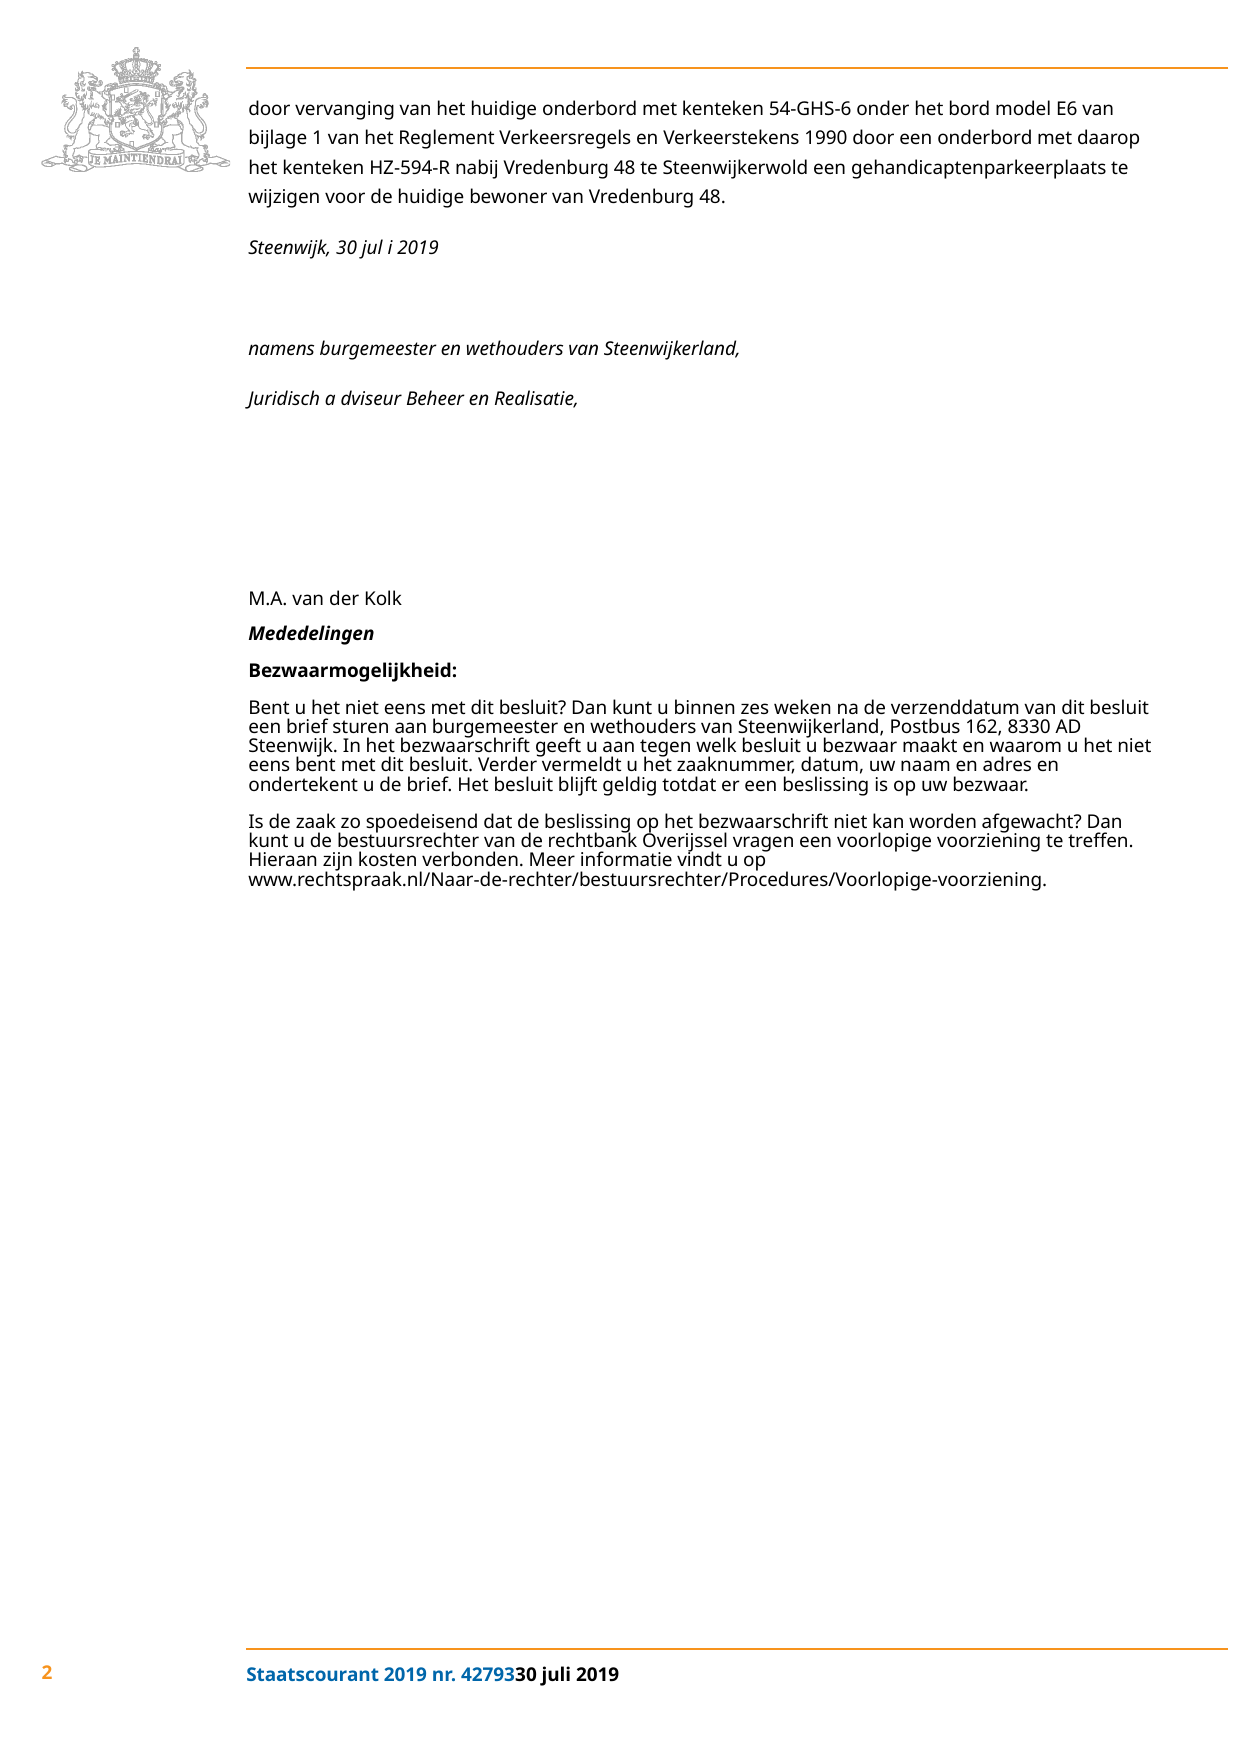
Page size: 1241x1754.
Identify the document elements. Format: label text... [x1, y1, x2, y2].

text door vervanging van het huidige onderbord met kenteken 54-GHS-6 onder het bord model E6 van bijlage 1 van het Reglement Verkeersregels en Verkeerstekens 1990 door een onderbord met daarop het kenteken HZ-594-R nabij Vredenburg 48 te Steenwijkerwold een gehandicaptenparkeerplaats te wijzigen voor de huidige bewoner van Vredenburg 48. [248, 95, 1152, 209]
picture [41, 47, 231, 172]
text Is de zaak zo spoedeisend dat de beslissing op het bezwaarschrift niet kan worden afgewacht? Dan kunt u de bestuursrechter van de rechtbank Overijssel vragen een voorlopige voorziening te treffen. Hieraan zijn kosten verbonden. Meer informatie vindt u op www.rechtspraak.nl/Naar-de-rechter/bestuursrechter/Procedures/Voorlopige-voorziening. [248, 813, 1152, 890]
text Mededelingen [248, 625, 1152, 644]
text Bent u het niet eens met dit besluit? Dan kunt u binnen zes weken na de verzenddatum van dit besluit een brief sturen aan burgemeester en wethouders van Steenwijkerland, Postbus 162, 8330 AD Steenwijk. In het bezwaarschrift geeft u aan tegen welk besluit u bezwaar maakt en waarom u het niet eens bent met dit besluit. Verder vermeldt u het zaaknummer, datum, uw naam en adres en ondertekent u de brief. Het besluit blijft geldig totdat er een beslissing is op uw bezwaar. [248, 699, 1152, 795]
text Juridisch a dviseur Beheer en Realisatie, [248, 385, 1152, 411]
text Steenwijk, 30 jul i 2019 [248, 234, 1152, 260]
text Bezwaarmogelijkheid: [248, 662, 1152, 681]
text namens burgemeester en wethouders van Steenwijkerland, [248, 335, 1152, 361]
text M.A. van der Kolk [248, 585, 1152, 611]
